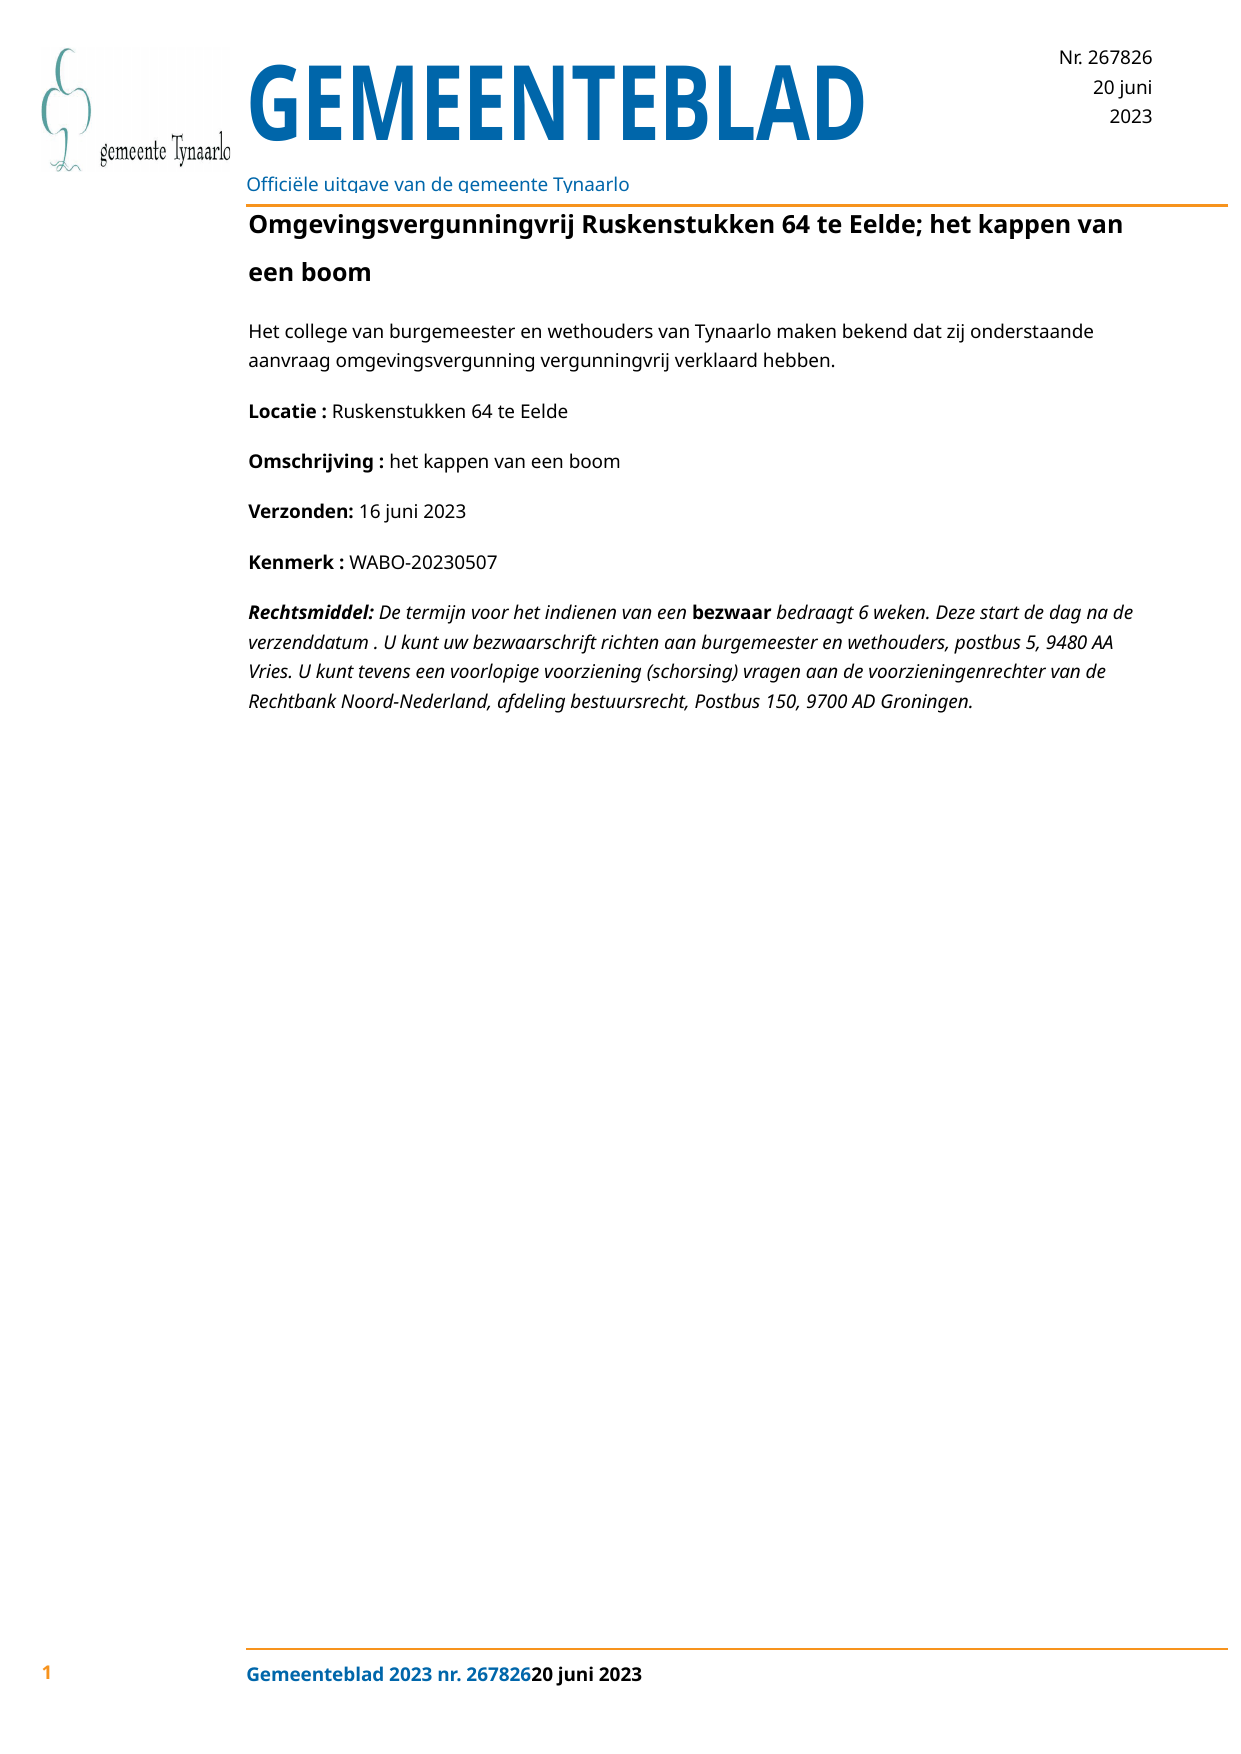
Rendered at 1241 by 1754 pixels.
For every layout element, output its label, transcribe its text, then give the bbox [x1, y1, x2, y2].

text Het college van burgemeester en wethouders van Tynaarlo maken bekend dat zij onderstaande aanvraag omgevingsvergunning vergunningvrij verklaard hebben. [248, 318, 1152, 373]
picture [41, 47, 231, 172]
text Omgevingsvergunningvrij Ruskenstukken 64 te Eelde; het kappen van een boom [248, 207, 1152, 288]
text Verzonden: 16 juni 2023 [248, 499, 1152, 524]
text Omschrijving : het kappen van een boom [248, 448, 1152, 474]
text Locatie : Ruskenstukken 64 te Eelde [248, 398, 1152, 424]
text Kenmerk : WABO-20230507 [248, 549, 1152, 575]
text Rechtsmiddel: De termijn voor het indienen van een bezwaar bedraagt 6 weken. Deze start de dag na de verzenddatum . U kunt uw bezwaarschrift richten aan burgemeester en wethouders, postbus 5, 9480 AA Vries. U kunt tevens een voorlopige voorziening (schorsing) vragen aan de voorzieningenrechter van de Rechtbank Noord-Nederland, afdeling bestuursrecht, Postbus 150, 9700 AD Groningen. [248, 599, 1152, 714]
